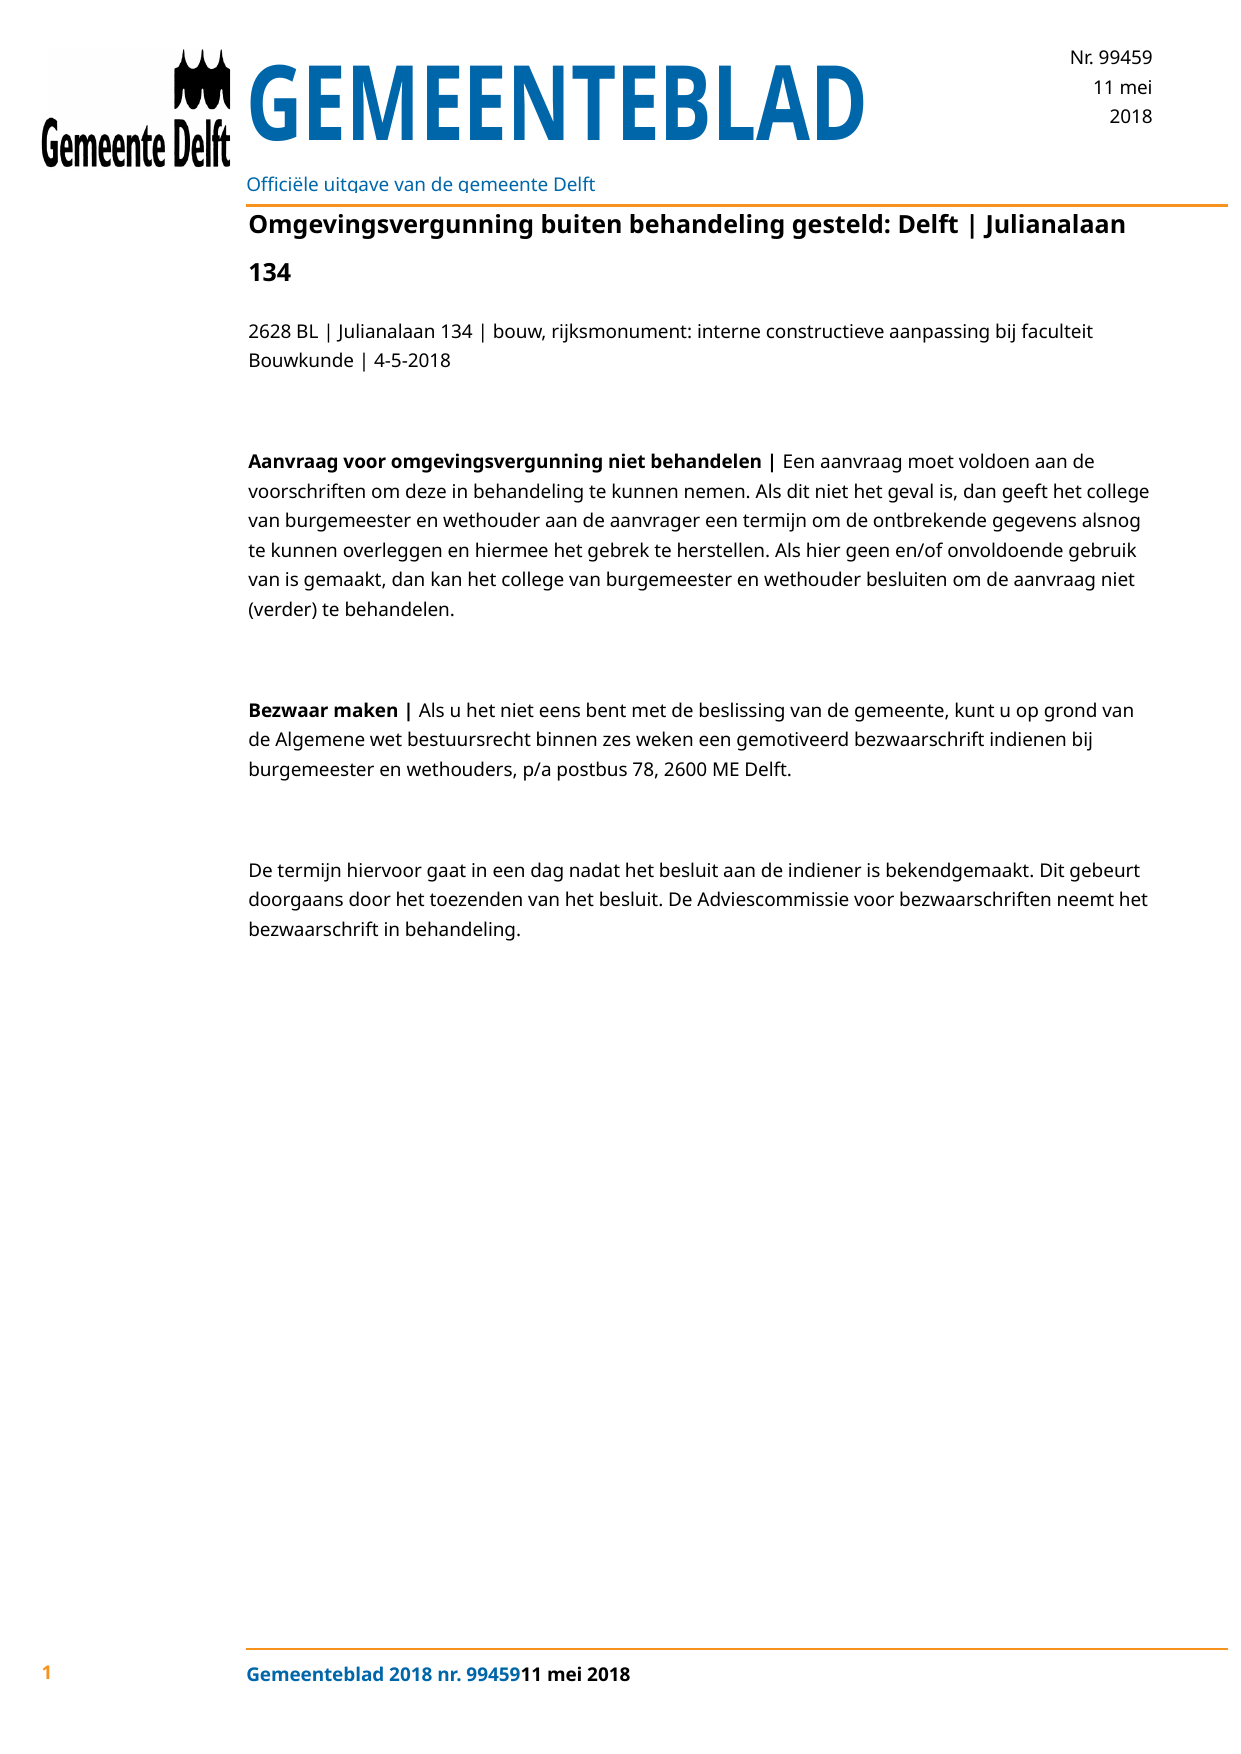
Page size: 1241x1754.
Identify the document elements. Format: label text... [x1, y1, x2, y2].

text 2628 BL | Julianalaan 134 | bouw, rijksmonument: interne constructieve aanpassing bij faculteit Bouwkunde | 4-5-2018 [248, 318, 1152, 373]
text Omgevingsvergunning buiten behandeling gesteld: Delft | Julianalaan 134 [248, 207, 1152, 288]
text Aanvraag voor omgevingsvergunning niet behandelen | Een aanvraag moet voldoen aan de voorschriften om deze in behandeling te kunnen nemen. Als dit niet het geval is, dan geeft het college van burgemeester en wethouder aan de aanvrager een termijn om de ontbrekende gegevens alsnog te kunnen overleggen en hiermee het gebrek te herstellen. Als hier geen en/of onvoldoende gebruik van is gemaakt, dan kan het college van burgemeester en wethouder besluiten om de aanvraag niet (verder) te behandelen. [248, 448, 1152, 622]
text Bezwaar maken | Als u het niet eens bent met de beslissing van de gemeente, kunt u op grond van de Algemene wet bestuursrecht binnen zes weken een gemotiveerd bezwaarschrift indienen bij burgemeester en wethouders, p/a postbus 78, 2600 ME Delft. [248, 697, 1152, 782]
picture [41, 47, 231, 172]
text De termijn hiervoor gaat in een dag nadat het besluit aan de indiener is bekendgemaakt. Dit gebeurt doorgaans door het toezenden van het besluit. De Adviescommissie voor bezwaarschriften neemt het bezwaarschrift in behandeling. [248, 857, 1152, 942]
